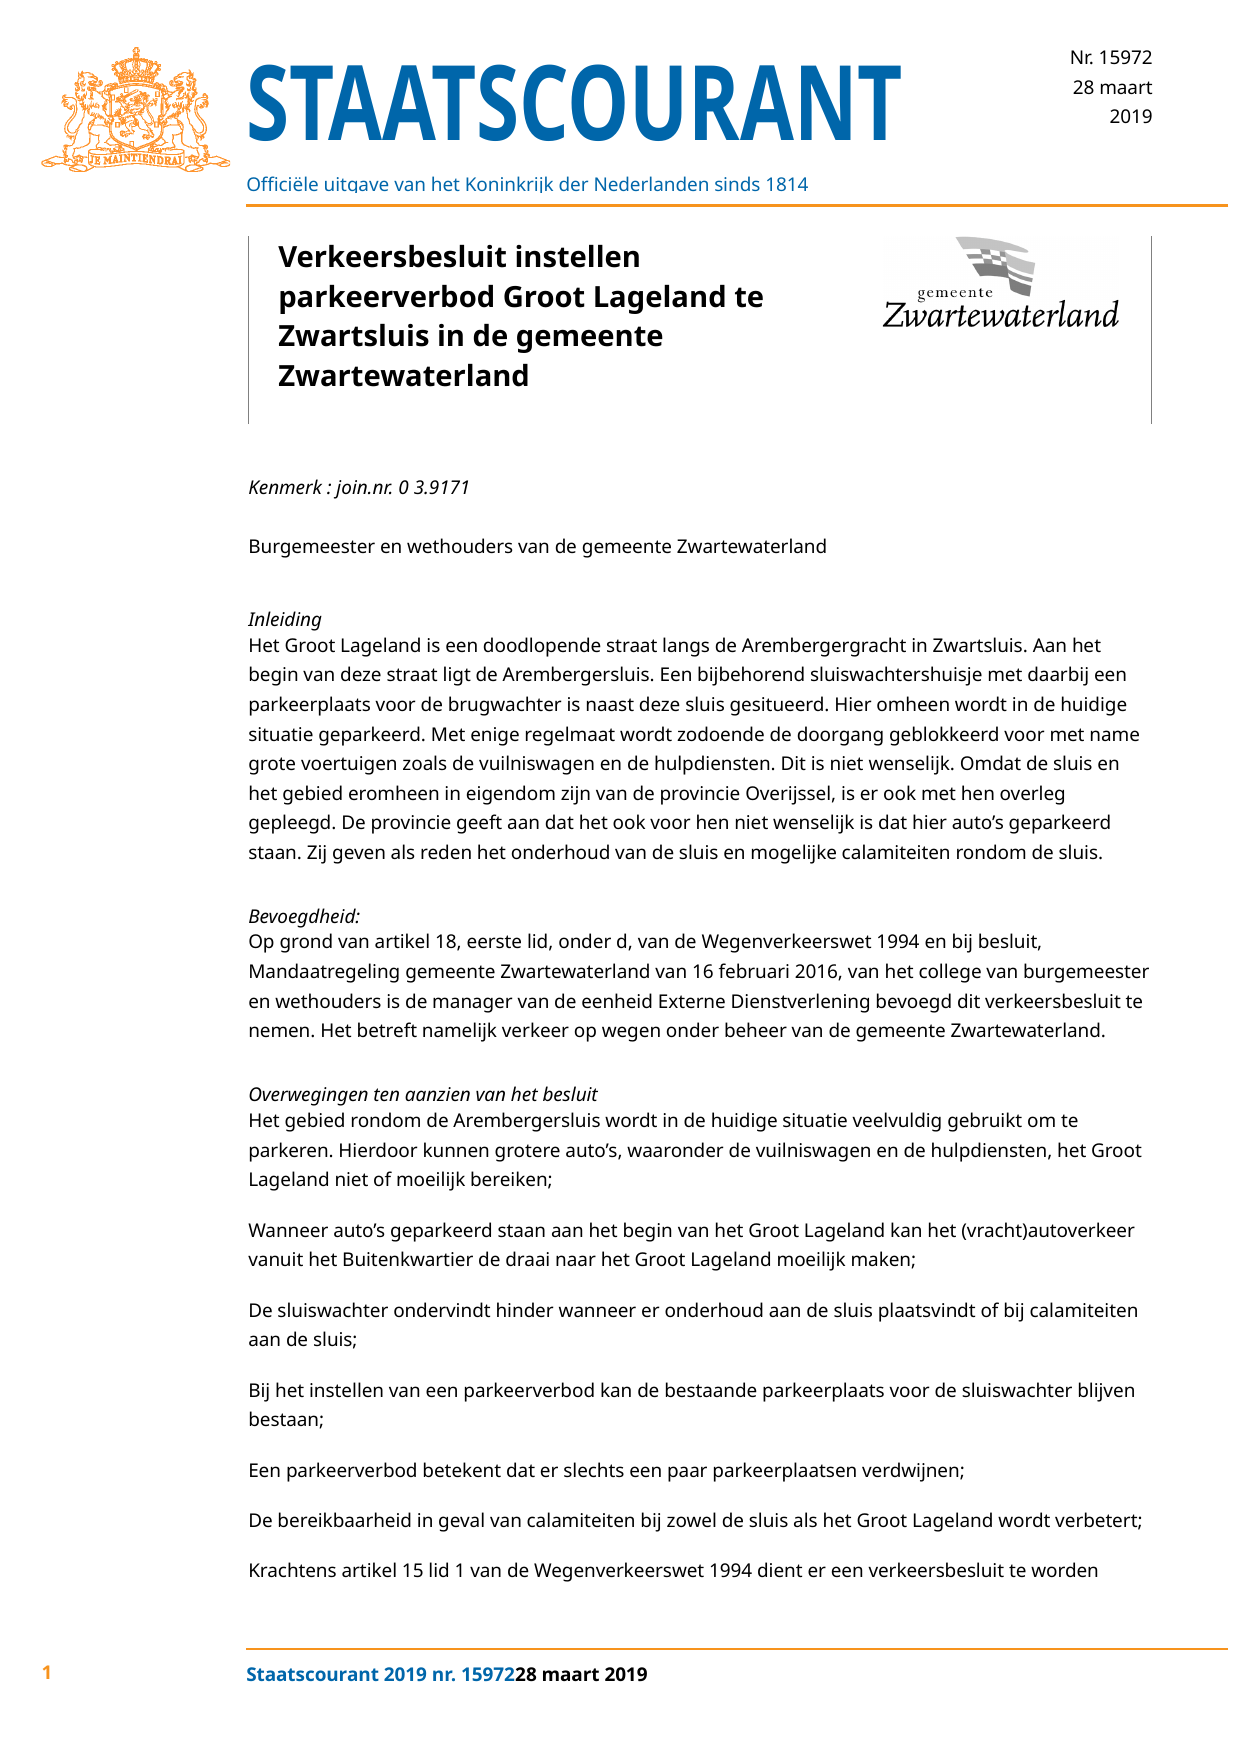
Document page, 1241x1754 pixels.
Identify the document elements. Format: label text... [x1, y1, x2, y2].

text Inleiding [248, 606, 1152, 632]
text Een parkeerverbod betekent dat er slechts een paar parkeerplaatsen verdwijnen; [248, 1457, 1152, 1482]
text Het Groot Lageland is een doodlopende straat langs de Arembergergracht in Zwartsluis. Aan het begin van deze straat ligt de Arembergersluis. Een bijbehorend sluiswachtershuisje met daarbij een parkeerplaats voor de brugwachter is naast deze sluis gesitueerd. Hier omheen wordt in de huidige situatie geparkeerd. Met enige regelmaat wordt zodoende de doorgang geblokkeerd voor met name grote voertuigen zoals de vuilniswagen en de hulpdiensten. Dit is niet wenselijk. Omdat de sluis en het gebied eromheen in eigendom zijn van de provincie Overijssel, is er ook met hen overleg gepleegd. De provincie geeft aan dat het ook voor hen niet wenselijk is dat hier auto’s geparkeerd staan. Zij geven als reden het onderhoud van de sluis en mogelijke calamiteiten rondom de sluis. [248, 632, 1152, 865]
text Op grond van artikel 18, eerste lid, onder d, van de Wegenverkeerswet 1994 en bij besluit, Mandaatregeling gemeente Zwartewaterland van 16 februari 2016, van het college van burgemeester en wethouders is de manager van de eenheid Externe Dienstverlening bevoegd dit verkeersbesluit te nemen. Het betreft namelijk verkeer op wegen onder beheer van de gemeente Zwartewaterland. [248, 929, 1152, 1043]
text De sluiswachter ondervindt hinder wanneer er onderhoud aan de sluis plaatsvindt of bij calamiteiten aan de sluis; [248, 1297, 1152, 1352]
text Overwegingen ten aanzien van het besluit [248, 1081, 1152, 1107]
text Burgemeester en wethouders van de gemeente Zwartewaterland [248, 533, 1152, 559]
picture [882, 236, 1119, 327]
table_header Verkeersbesluit instellen parkeerverbod Groot Lageland te Zwartsluis in de gemeente Zwartewaterland [249, 236, 850, 424]
text Krachtens artikel 15 lid 1 van de Wegenverkeerswet 1994 dient er een verkeersbesluit te worden [248, 1558, 1152, 1583]
text Bevoegdheid: [248, 903, 1152, 929]
text Het gebied rondom de Arembergersluis wordt in de huidige situatie veelvuldig gebruikt om te parkeren. Hierdoor kunnen grotere auto’s, waaronder de vuilniswagen en de hulpdiensten, het Groot Lageland niet of moeilijk bereiken; [248, 1107, 1152, 1192]
text Kenmerk : join.nr. 0 3.9171 [248, 474, 1152, 500]
text Wanneer auto’s geparkeerd staan aan het begin van het Groot Lageland kan het (vracht)autoverkeer vanuit het Buitenkwartier de draai naar het Groot Lageland moeilijk maken; [248, 1217, 1152, 1272]
picture [41, 47, 231, 172]
table_header [850, 236, 1151, 424]
text De bereikbaarheid in geval van calamiteiten bij zowel de sluis als het Groot Lageland wordt verbetert; [248, 1507, 1152, 1533]
text Bij het instellen van een parkeerverbod kan de bestaande parkeerplaats voor de sluiswachter blijven bestaan; [248, 1377, 1152, 1432]
